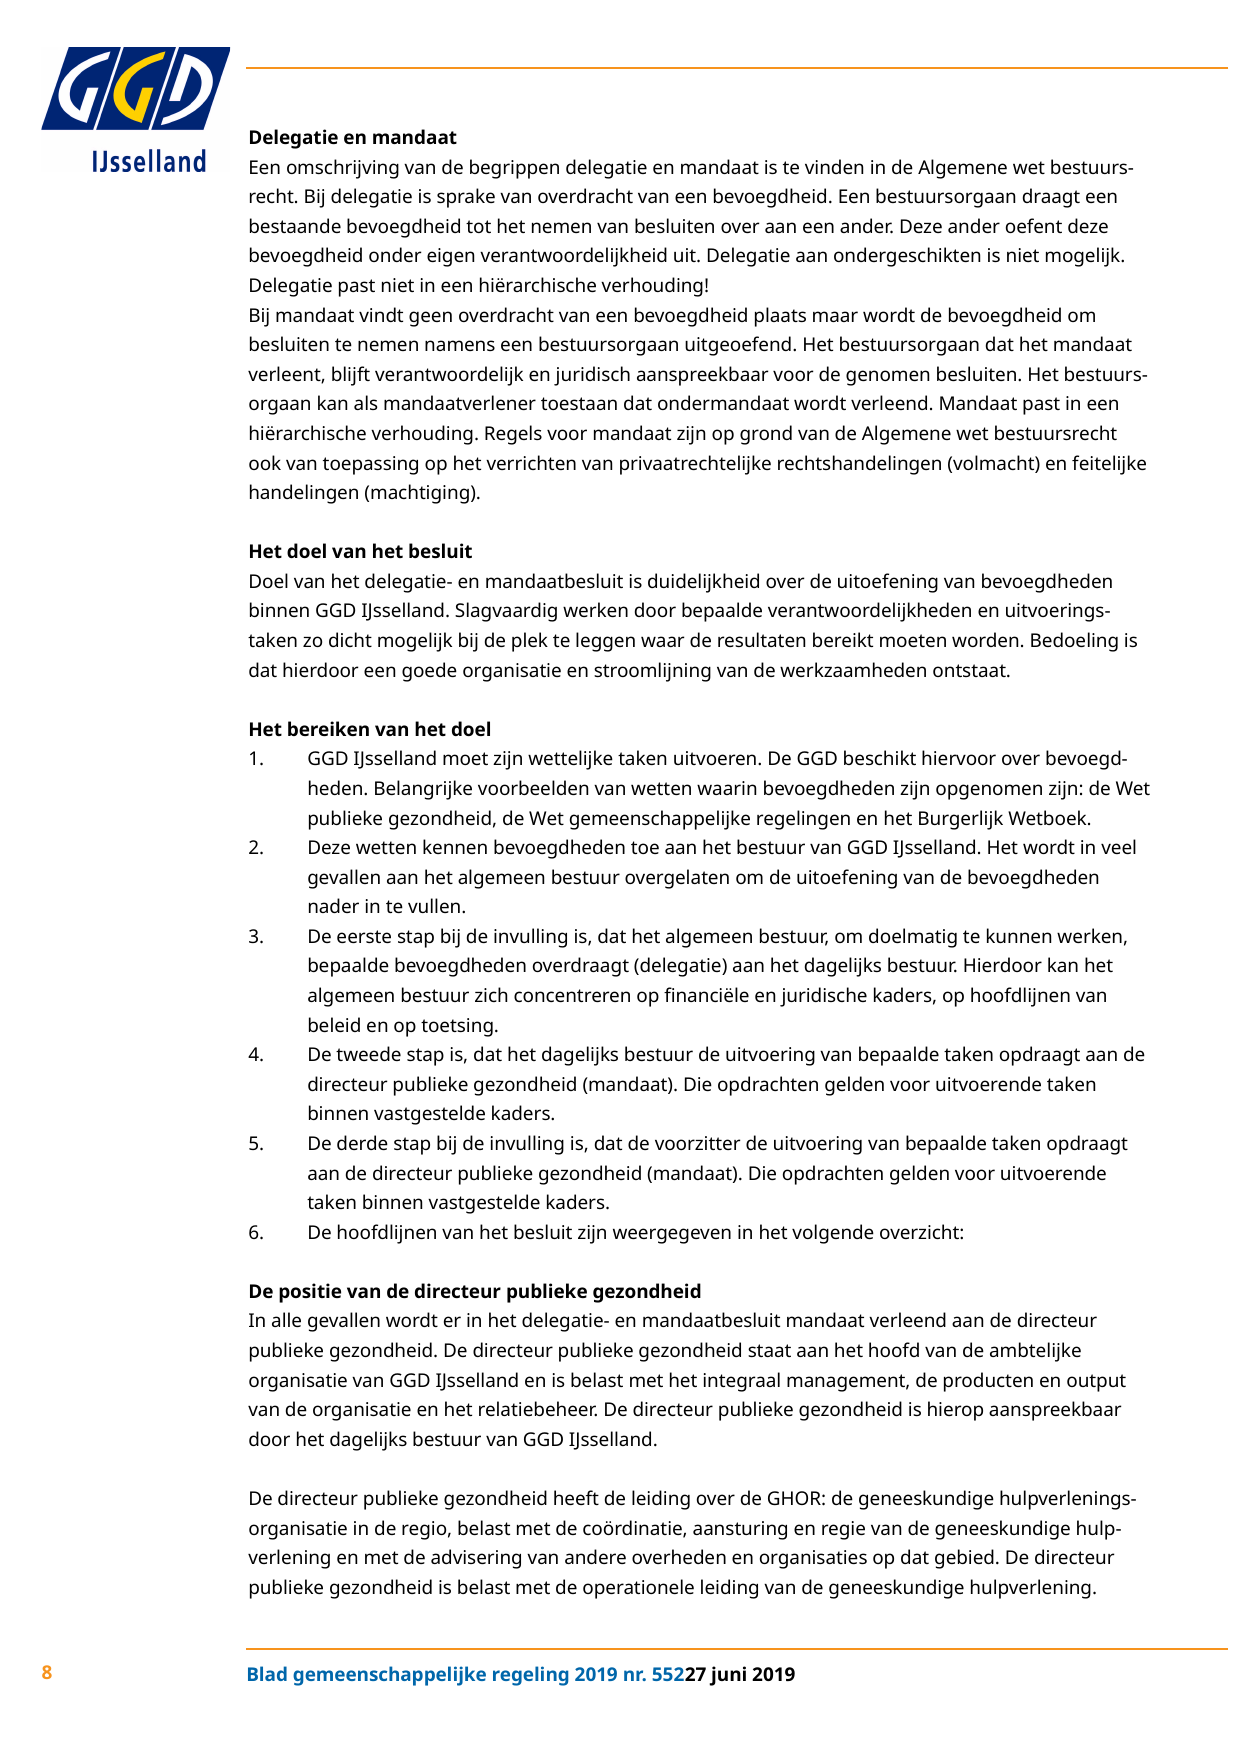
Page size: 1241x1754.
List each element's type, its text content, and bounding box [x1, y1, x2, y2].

text Bij mandaat vindt geen overdracht van een bevoegdheid plaats maar wordt de bevoegdheid om besluiten te nemen namens een bestuursorgaan uitgeoefend. Het bestuursorgaan dat het mandaat verleent, blijft verantwoordelijk en juridisch aanspreekbaar voor de genomen besluiten. Het bestuurs-orgaan kan als mandaatverlener toestaan dat ondermandaat wordt verleend. Mandaat past in een hiërarchische verhouding. Regels voor mandaat zijn op grond van de Algemene wet bestuursrecht ook van toepassing op het verrichten van privaatrechtelijke rechtshandelingen (volmacht) en feitelijke handelingen (machtiging). [248, 302, 1152, 505]
list De tweede stap is, dat het dagelijks bestuur de uitvoering van bepaalde taken opdraagt aan de directeur publieke gezondheid (mandaat). Die opdrachten gelden voor uitvoerende taken binnen vastgestelde kaders. [248, 1041, 1152, 1126]
picture [41, 47, 231, 172]
list De derde stap bij de invulling is, dat de voorzitter de uitvoering van bepaalde taken opdraagt aan de directeur publieke gezondheid (mandaat). Die opdrachten gelden voor uitvoerende taken binnen vastgestelde kaders. [248, 1130, 1152, 1215]
text De directeur publieke gezondheid heeft de leiding over de GHOR: de geneeskundige hulpverlenings-organisatie in de regio, belast met de coördinatie, aansturing en regie van de geneeskundige hulp-verlening en met de advisering van andere overheden en organisaties op dat gebied. De directeur publieke gezondheid is belast met de operationele leiding van de geneeskundige hulpverlening. [248, 1485, 1152, 1600]
text Delegatie en mandaat [248, 124, 1152, 150]
list Deze wetten kennen bevoegdheden toe aan het bestuur van GGD IJsselland. Het wordt in veel gevallen aan het algemeen bestuur overgelaten om de uitoefening van de bevoegdheden nader in te vullen. [248, 834, 1152, 919]
text Het doel van het besluit [248, 538, 1152, 564]
list De eerste stap bij de invulling is, dat het algemeen bestuur, om doelmatig te kunnen werken, bepaalde bevoegdheden overdraagt (delegatie) aan het dagelijks bestuur. Hierdoor kan het algemeen bestuur zich concentreren op financiële en juridische kaders, op hoofdlijnen van beleid en op toetsing. [248, 923, 1152, 1038]
text Het bereiken van het doel [248, 716, 1152, 742]
text Een omschrijving van de begrippen delegatie en mandaat is te vinden in de Algemene wet bestuurs-recht. Bij delegatie is sprake van overdracht van een bevoegdheid. Een bestuursorgaan draagt een bestaande bevoegdheid tot het nemen van besluiten over aan een ander. Deze ander oefent deze bevoegdheid onder eigen verantwoordelijkheid uit. Delegatie aan ondergeschikten is niet mogelijk. Delegatie past niet in een hiërarchische verhouding! [248, 154, 1152, 298]
list GGD IJsselland moet zijn wettelijke taken uitvoeren. De GGD beschikt hiervoor over bevoegd-heden. Belangrijke voorbeelden van wetten waarin bevoegdheden zijn opgenomen zijn: de Wet publieke gezondheid, de Wet gemeenschappelijke regelingen en het Burgerlijk Wetboek. [248, 746, 1152, 831]
text Doel van het delegatie- en mandaatbesluit is duidelijkheid over de uitoefening van bevoegdheden binnen GGD IJsselland. Slagvaardig werken door bepaalde verantwoordelijkheden en uitvoerings-taken zo dicht mogelijk bij de plek te leggen waar de resultaten bereikt moeten worden. Bedoeling is dat hierdoor een goede organisatie en stroomlijning van de werkzaamheden ontstaat. [248, 568, 1152, 683]
text De positie van de directeur publieke gezondheid [248, 1278, 1152, 1304]
text In alle gevallen wordt er in het delegatie- en mandaatbesluit mandaat verleend aan de directeur publieke gezondheid. De directeur publieke gezondheid staat aan het hoofd van de ambtelijke organisatie van GGD IJsselland en is belast met het integraal management, de producten en output van de organisatie en het relatiebeheer. De directeur publieke gezondheid is hierop aanspreekbaar door het dagelijks bestuur van GGD IJsselland. [248, 1308, 1152, 1452]
list De hoofdlijnen van het besluit zijn weergegeven in het volgende overzicht: [248, 1219, 1152, 1245]
